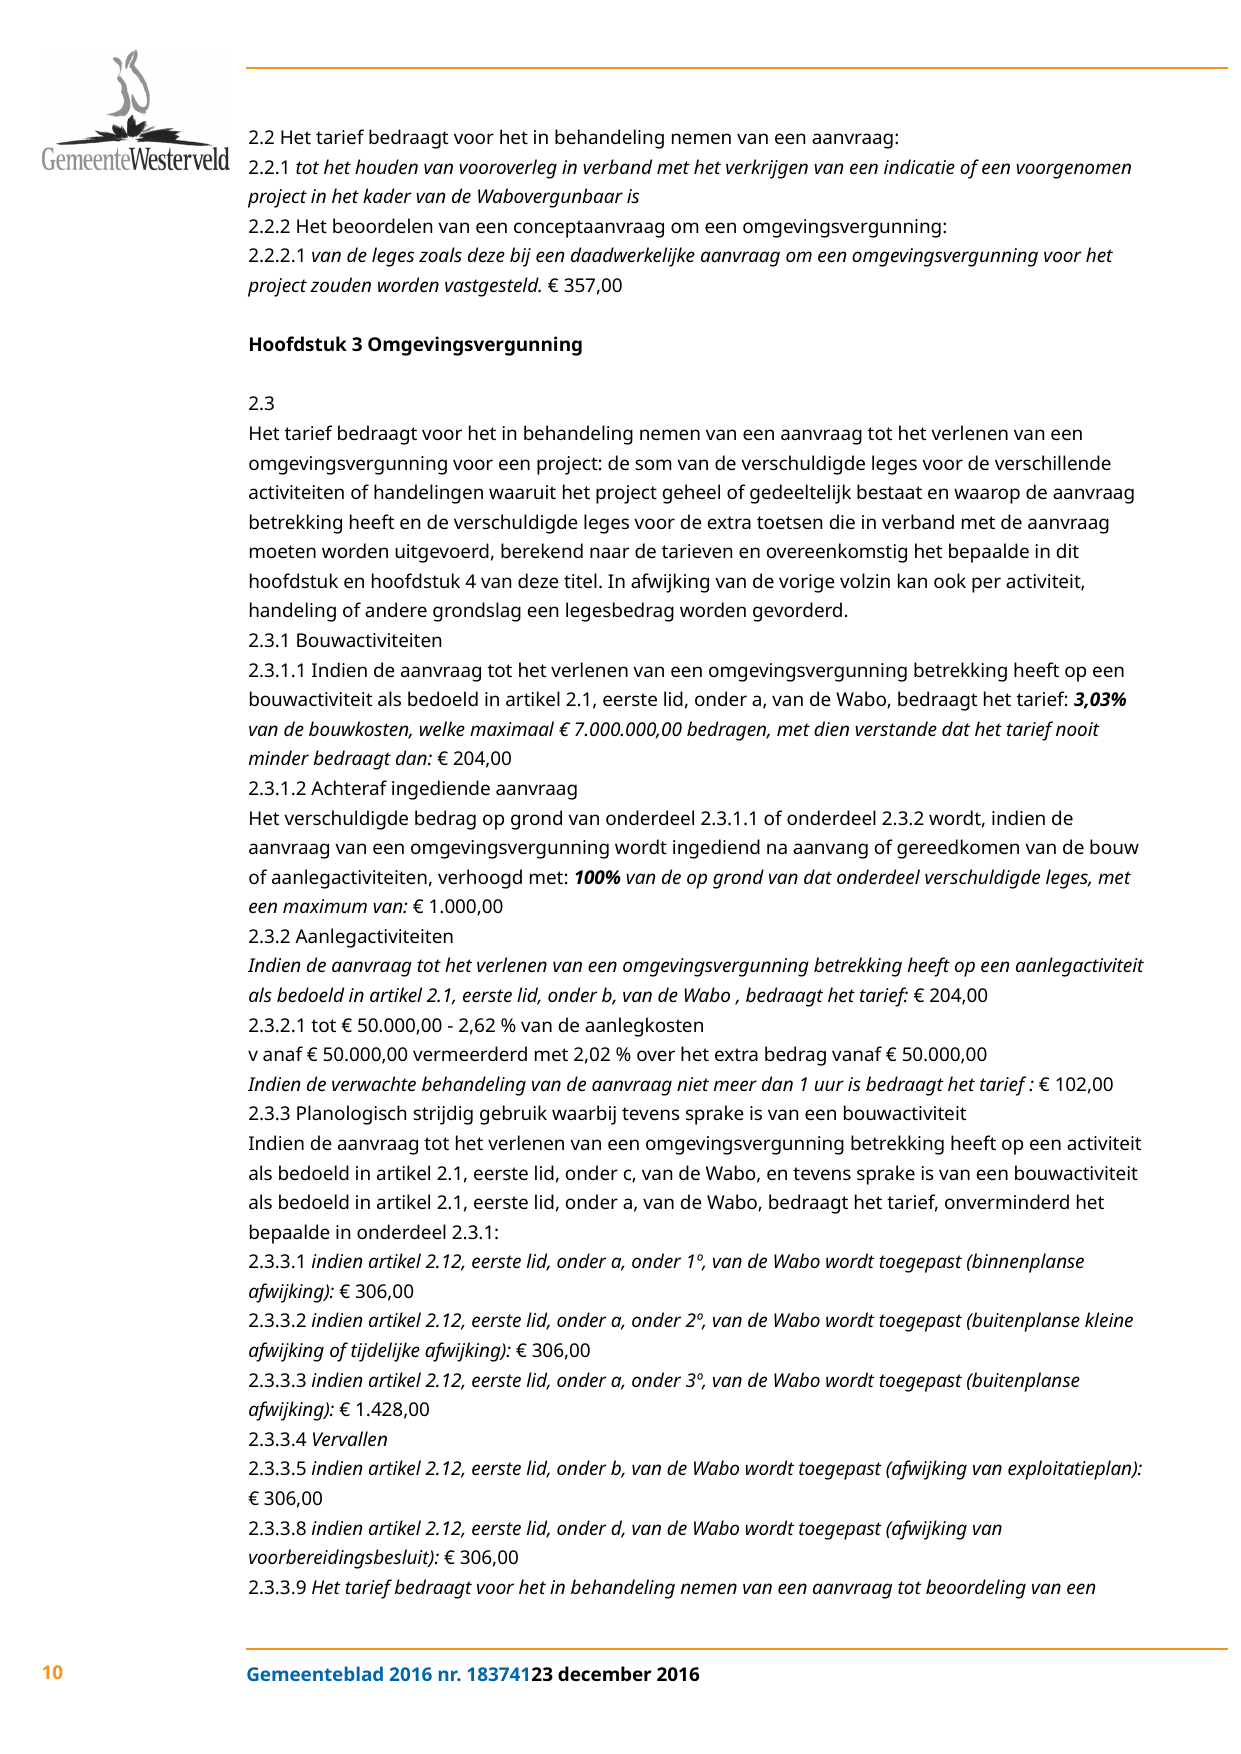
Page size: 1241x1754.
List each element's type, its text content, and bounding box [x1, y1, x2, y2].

text 2.3.3.8 indien artikel 2.12, eerste lid, onder d, van de Wabo wordt toegepast (afwijking van voorbereidingsbesluit): € 306,00 [248, 1515, 1152, 1570]
text 2.3.3.1 indien artikel 2.12, eerste lid, onder a, onder 1º, van de Wabo wordt toegepast (binnenplanse afwijking): € 306,00 [248, 1248, 1152, 1304]
text 2.3.2.1 tot € 50.000,00 - 2,62 % van de aanlegkosten [248, 1012, 1152, 1038]
text 2.3.3.4 Vervallen [248, 1426, 1152, 1452]
text Indien de verwachte behandeling van de aanvraag niet meer dan 1 uur is bedraagt het tarief : € 102,00 [248, 1071, 1152, 1097]
text 2.2.2.1 van de leges zoals deze bij een daadwerkelijke aanvraag om een omgevingsvergunning voor het project zouden worden vastgesteld. € 357,00 [248, 243, 1152, 298]
text 2.3.1 Bouwactiviteiten [248, 627, 1152, 653]
text 2.2.2 Het beoordelen van een conceptaanvraag om een omgevingsvergunning: [248, 213, 1152, 239]
text 2.3.1.1 Indien de aanvraag tot het verlenen van een omgevingsvergunning betrekking heeft op een bouwactiviteit als bedoeld in artikel 2.1, eerste lid, onder a, van de Wabo, bedraagt het tarief: 3,03% van de bouwkosten, welke maximaal € 7.000.000,00 bedragen, met dien verstande dat het tarief nooit minder bedraagt dan: € 204,00 [248, 657, 1152, 771]
text 2.2.1 tot het houden van vooroverleg in verband met het verkrijgen van een indicatie of een voorgenomen project in het kader van de Wabovergunbaar is [248, 154, 1152, 209]
text 2.3 [248, 391, 1152, 416]
text Het verschuldigde bedrag op grond van onderdeel 2.3.1.1 of onderdeel 2.3.2 wordt, indien de aanvraag van een omgevingsvergunning wordt ingediend na aanvang of gereedkomen van de bouw of aanlegactiviteiten, verhoogd met: 100% van de op grond van dat onderdeel verschuldigde leges, met een maximum van: € 1.000,00 [248, 805, 1152, 919]
text 2.3.3.2 indien artikel 2.12, eerste lid, onder a, onder 2º, van de Wabo wordt toegepast (buitenplanse kleine afwijking of tijdelijke afwijking): € 306,00 [248, 1308, 1152, 1363]
text Indien de aanvraag tot het verlenen van een omgevingsvergunning betrekking heeft op een activiteit als bedoeld in artikel 2.1, eerste lid, onder c, van de Wabo, en tevens sprake is van een bouwactiviteit als bedoeld in artikel 2.1, eerste lid, onder a, van de Wabo, bedraagt het tarief, onverminderd het bepaalde in onderdeel 2.3.1: [248, 1130, 1152, 1245]
text 2.2 Het tarief bedraagt voor het in behandeling nemen van een aanvraag: [248, 124, 1152, 150]
text v anaf € 50.000,00 vermeerderd met 2,02 % over het extra bedrag vanaf € 50.000,00 [248, 1041, 1152, 1067]
picture [41, 47, 231, 172]
text 2.3.3.3 indien artikel 2.12, eerste lid, onder a, onder 3º, van de Wabo wordt toegepast (buitenplanse afwijking): € 1.428,00 [248, 1367, 1152, 1422]
text Het tarief bedraagt voor het in behandeling nemen van een aanvraag tot het verlenen van een omgevingsvergunning voor een project: de som van de verschuldigde leges voor de verschillende activiteiten of handelingen waaruit het project geheel of gedeeltelijk bestaat en waarop de aanvraag betrekking heeft en de verschuldigde leges voor de extra toetsen die in verband met de aanvraag moeten worden uitgevoerd, berekend naar de tarieven en overeenkomstig het bepaalde in dit hoofdstuk en hoofdstuk 4 van deze titel. In afwijking van de vorige volzin kan ook per activiteit, handeling of andere grondslag een legesbedrag worden gevorderd. [248, 420, 1152, 623]
text 2.3.3.9 Het tarief bedraagt voor het in behandeling nemen van een aanvraag tot beoordeling van een [248, 1574, 1152, 1600]
text 2.3.2 Aanlegactiviteiten [248, 923, 1152, 949]
text 2.3.1.2 Achteraf ingediende aanvraag [248, 775, 1152, 801]
text 2.3.3.5 indien artikel 2.12, eerste lid, onder b, van de Wabo wordt toegepast (afwijking van exploitatieplan): € 306,00 [248, 1456, 1152, 1511]
text 2.3.3 Planologisch strijdig gebruik waarbij tevens sprake is van een bouwactiviteit [248, 1101, 1152, 1126]
text Hoofdstuk 3 Omgevingsvergunning [248, 331, 1152, 357]
text Indien de aanvraag tot het verlenen van een omgevingsvergunning betrekking heeft op een aanlegactiviteit als bedoeld in artikel 2.1, eerste lid, onder b, van de Wabo , bedraagt het tarief: € 204,00 [248, 953, 1152, 1008]
